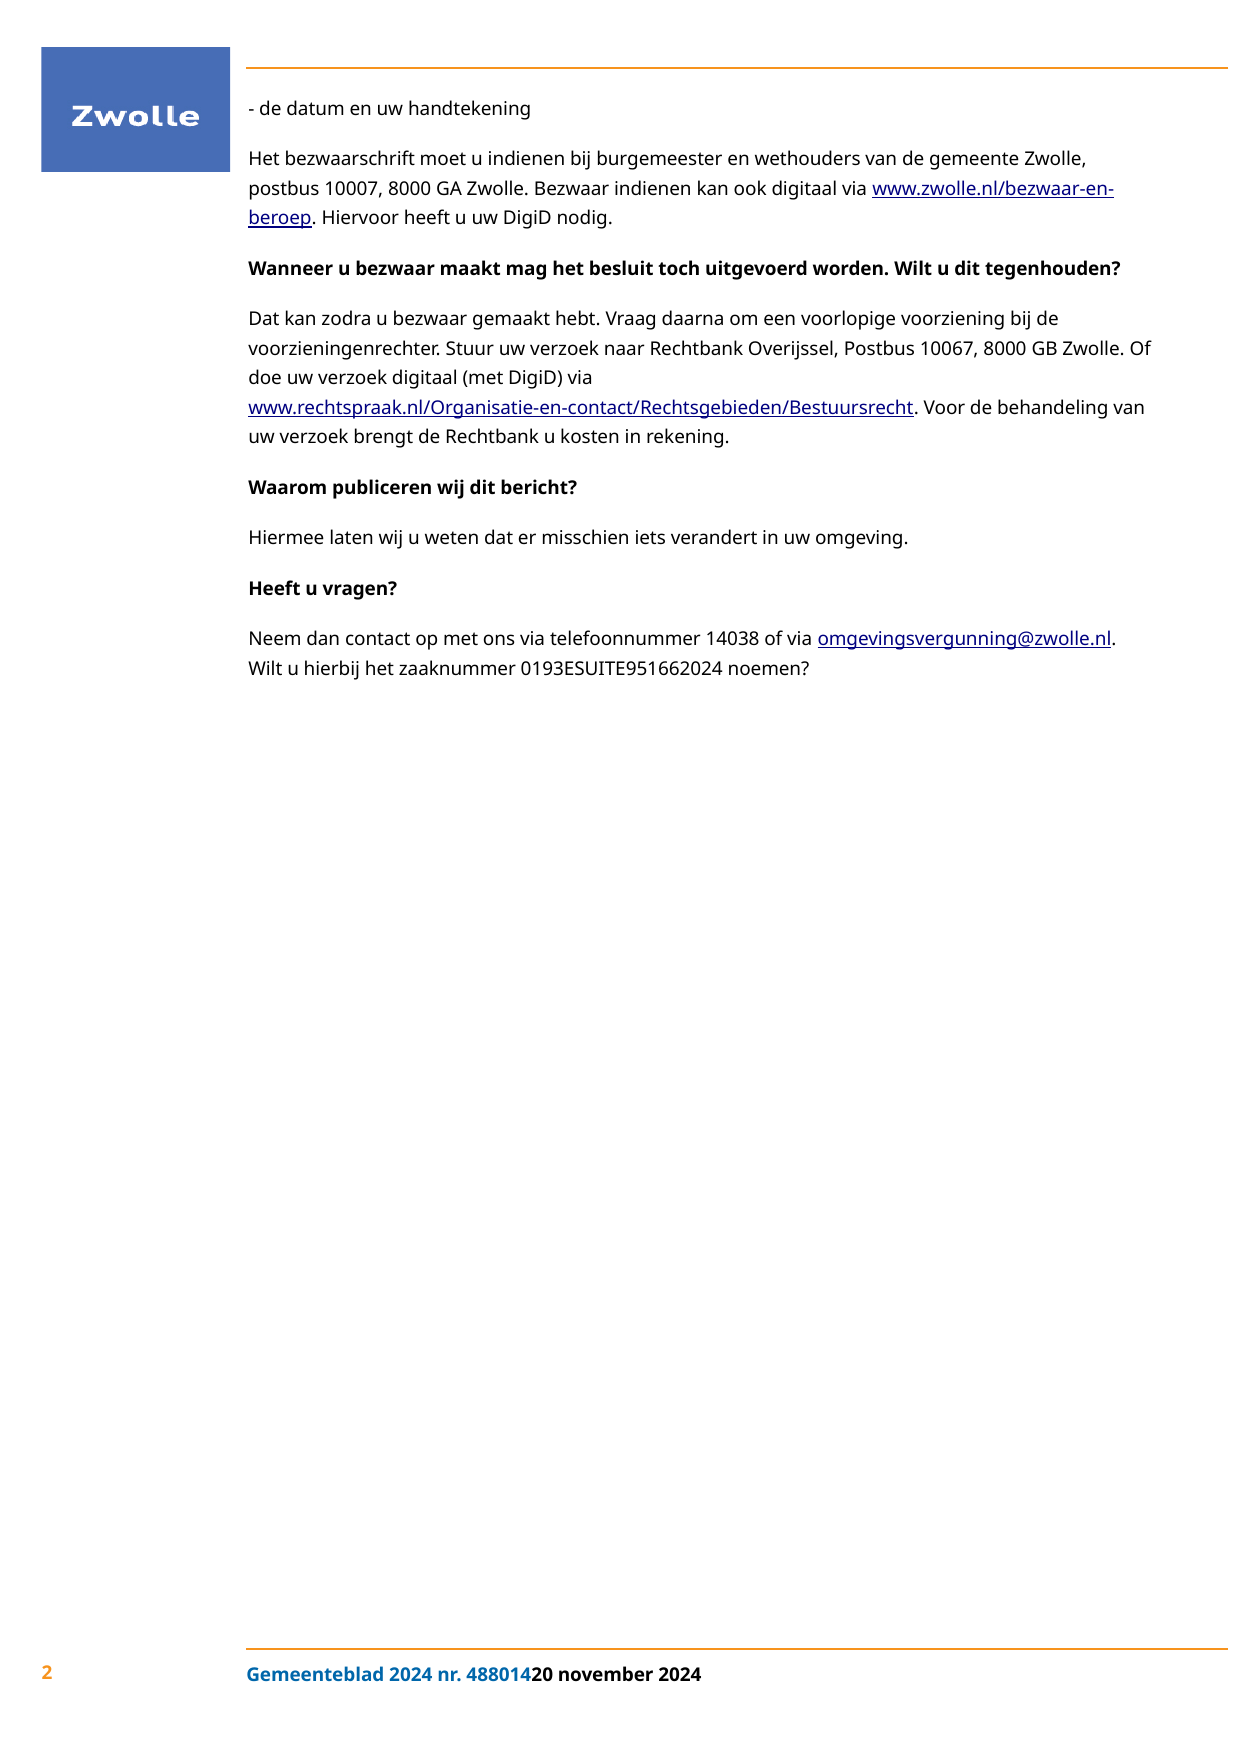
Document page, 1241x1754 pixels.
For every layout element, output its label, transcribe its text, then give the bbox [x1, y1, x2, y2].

picture [41, 47, 231, 172]
text Waarom publiceren wij dit bericht? [248, 474, 1152, 500]
text Neem dan contact op met ons via telefoonnummer 14038 of via omgevingsvergunning@zwolle.nl. Wilt u hierbij het zaaknummer 0193ESUITE951662024 noemen? [248, 625, 1152, 681]
text Het bezwaarschrift moet u indienen bij burgemeester en wethouders van de gemeente Zwolle, postbus 10007, 8000 GA Zwolle. Bezwaar indienen kan ook digitaal via www.zwolle.nl/bezwaar-en-beroep. Hiervoor heeft u uw DigiD nodig. [248, 145, 1152, 230]
text Wanneer u bezwaar maakt mag het besluit toch uitgevoerd worden. Wilt u dit tegenhouden? [248, 255, 1152, 281]
text Hiermee laten wij u weten dat er misschien iets verandert in uw omgeving. [248, 524, 1152, 550]
text Dat kan zodra u bezwaar gemaakt hebt. Vraag daarna om een voorlopige voorziening bij de voorzieningenrechter. Stuur uw verzoek naar Rechtbank Overijssel, Postbus 10067, 8000 GB Zwolle. Of doe uw verzoek digitaal (met DigiD) via www.rechtspraak.nl/Organisatie-en-contact/Rechtsgebieden/Bestuursrecht. Voor de behandeling van uw verzoek brengt de Rechtbank u kosten in rekening. [248, 305, 1152, 449]
text - de datum en uw handtekening [248, 95, 1152, 121]
text Heeft u vragen? [248, 575, 1152, 601]
